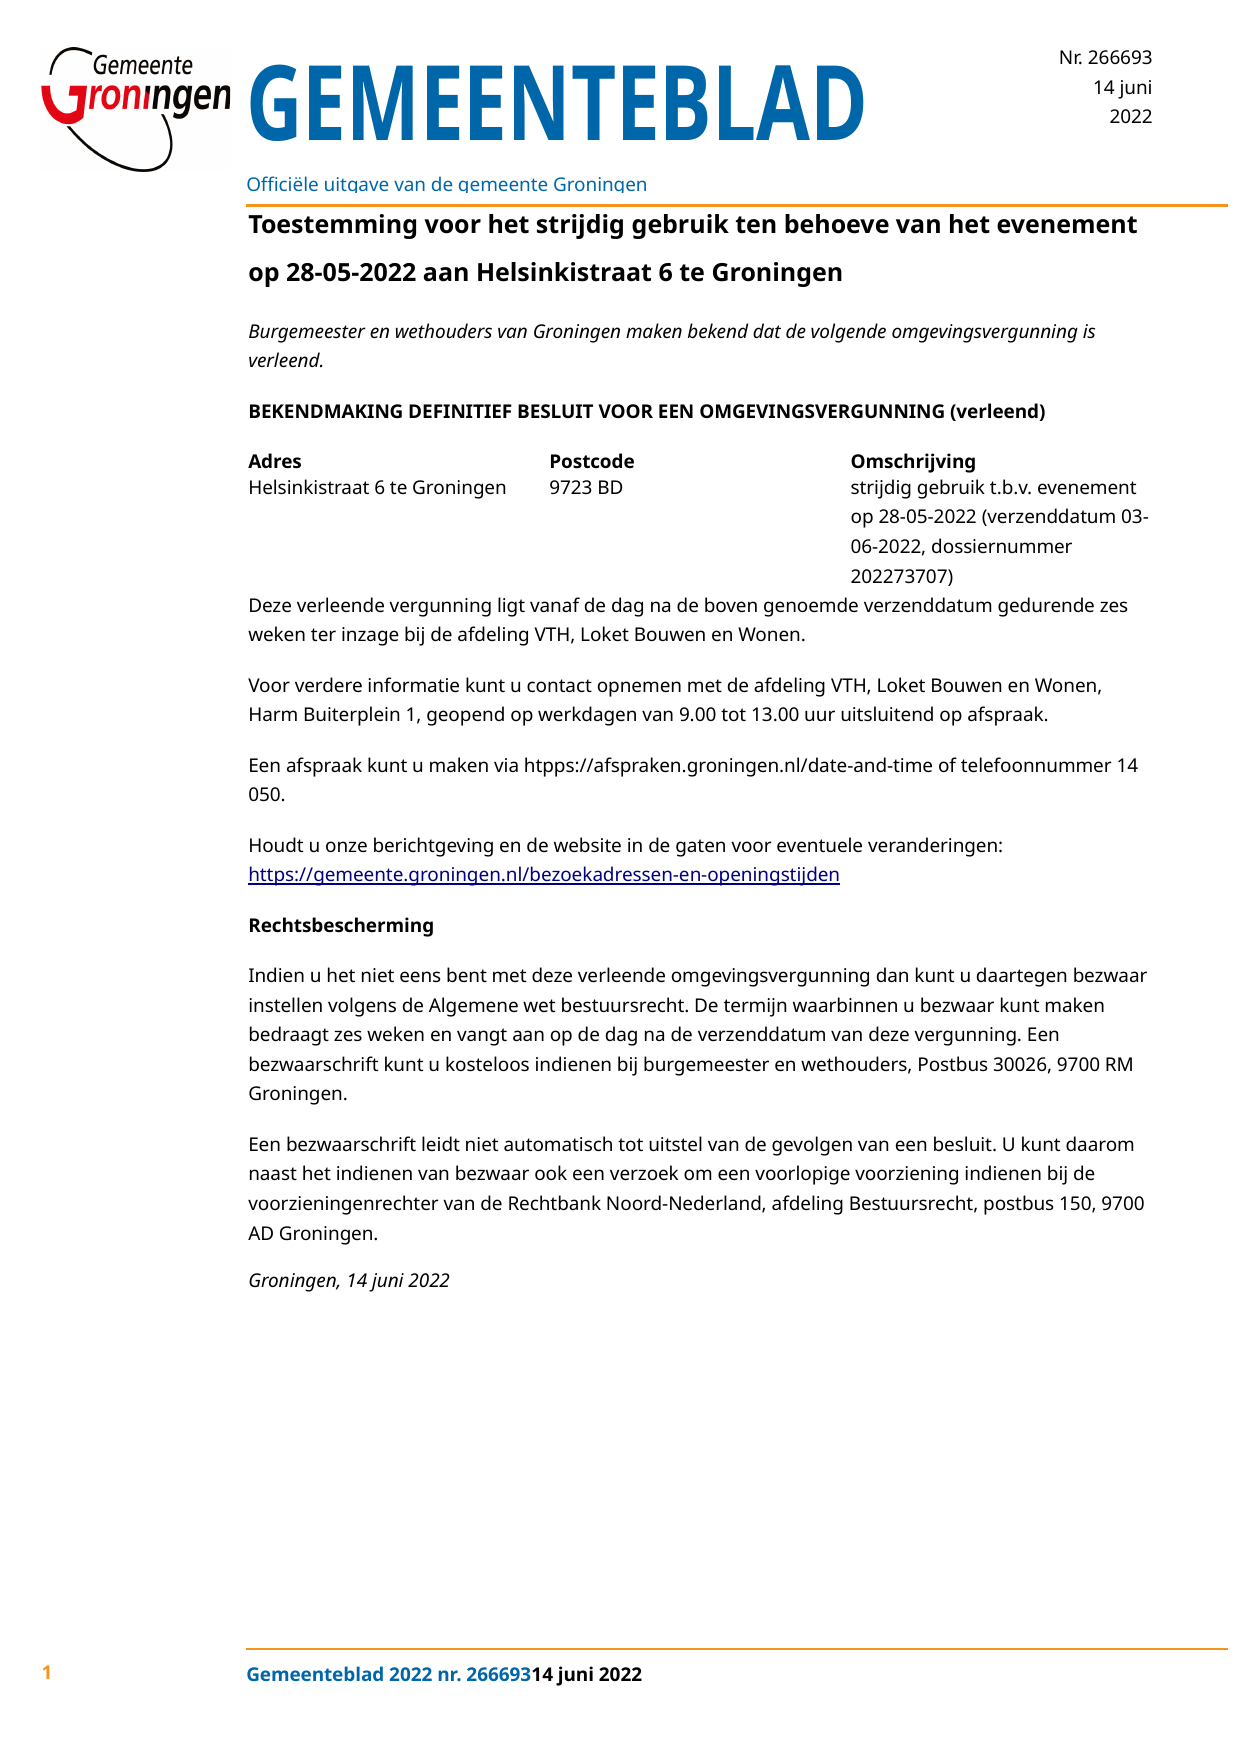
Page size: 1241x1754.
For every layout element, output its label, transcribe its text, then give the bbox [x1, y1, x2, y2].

table_cell Helsinkistraat 6 te Groningen [248, 474, 549, 589]
text Burgemeester en wethouders van Groningen maken bekend dat de volgende omgevingsvergunning is verleend. [248, 318, 1152, 373]
table_cell 9723 BD [549, 474, 850, 589]
table_header Adres [248, 449, 549, 474]
text Houdt u onze berichtgeving en de website in de gaten voor eventuele veranderingen: https://gemeente.groningen.nl/bezoekadressen-en-openingstijden [248, 832, 1152, 887]
table_cell strijdig gebruik t.b.v. evenement op 28-05-2022 (verzenddatum 03-06-2022, dossiernummer 202273707) [850, 474, 1152, 589]
picture [41, 47, 231, 172]
text Een afspraak kunt u maken via htpps://afspraken.groningen.nl/date-and-time of telefoonnummer 14 050. [248, 752, 1152, 807]
text Voor verdere informatie kunt u contact opnemen met de afdeling VTH, Loket Bouwen en Wonen, Harm Buiterplein 1, geopend op werkdagen van 9.00 tot 13.00 uur uitsluitend op afspraak. [248, 672, 1152, 727]
text Toestemming voor het strijdig gebruik ten behoeve van het evenement op 28-05-2022 aan Helsinkistraat 6 te Groningen [248, 207, 1152, 288]
text Groningen, 14 juni 2022 [248, 1268, 1152, 1293]
text Indien u het niet eens bent met deze verleende omgevingsvergunning dan kunt u daartegen bezwaar instellen volgens de Algemene wet bestuursrecht. De termijn waarbinnen u bezwaar kunt maken bedraagt zes weken en vangt aan op de dag na de verzenddatum van deze vergunning. Een bezwaarschrift kunt u kosteloos indienen bij burgemeester en wethouders, Postbus 30026, 9700 RM Groningen. [248, 962, 1152, 1106]
table_header Omschrijving [850, 449, 1152, 474]
text Rechtsbescherming [248, 912, 1152, 938]
text BEKENDMAKING DEFINITIEF BESLUIT VOOR EEN OMGEVINGSVERGUNNING (verleend) [248, 398, 1152, 424]
text Een bezwaarschrift leidt niet automatisch tot uitstel van de gevolgen van een besluit. U kunt daarom naast het indienen van bezwaar ook een verzoek om een voorlopige voorziening indienen bij de voorzieningenrechter van de Rechtbank Noord-Nederland, afdeling Bestuursrecht, postbus 150, 9700 AD Groningen. [248, 1131, 1152, 1246]
table_header Postcode [549, 449, 850, 474]
text Deze verleende vergunning ligt vanaf de dag na de boven genoemde verzenddatum gedurende zes weken ter inzage bij de afdeling VTH, Loket Bouwen en Wonen. [248, 592, 1152, 647]
